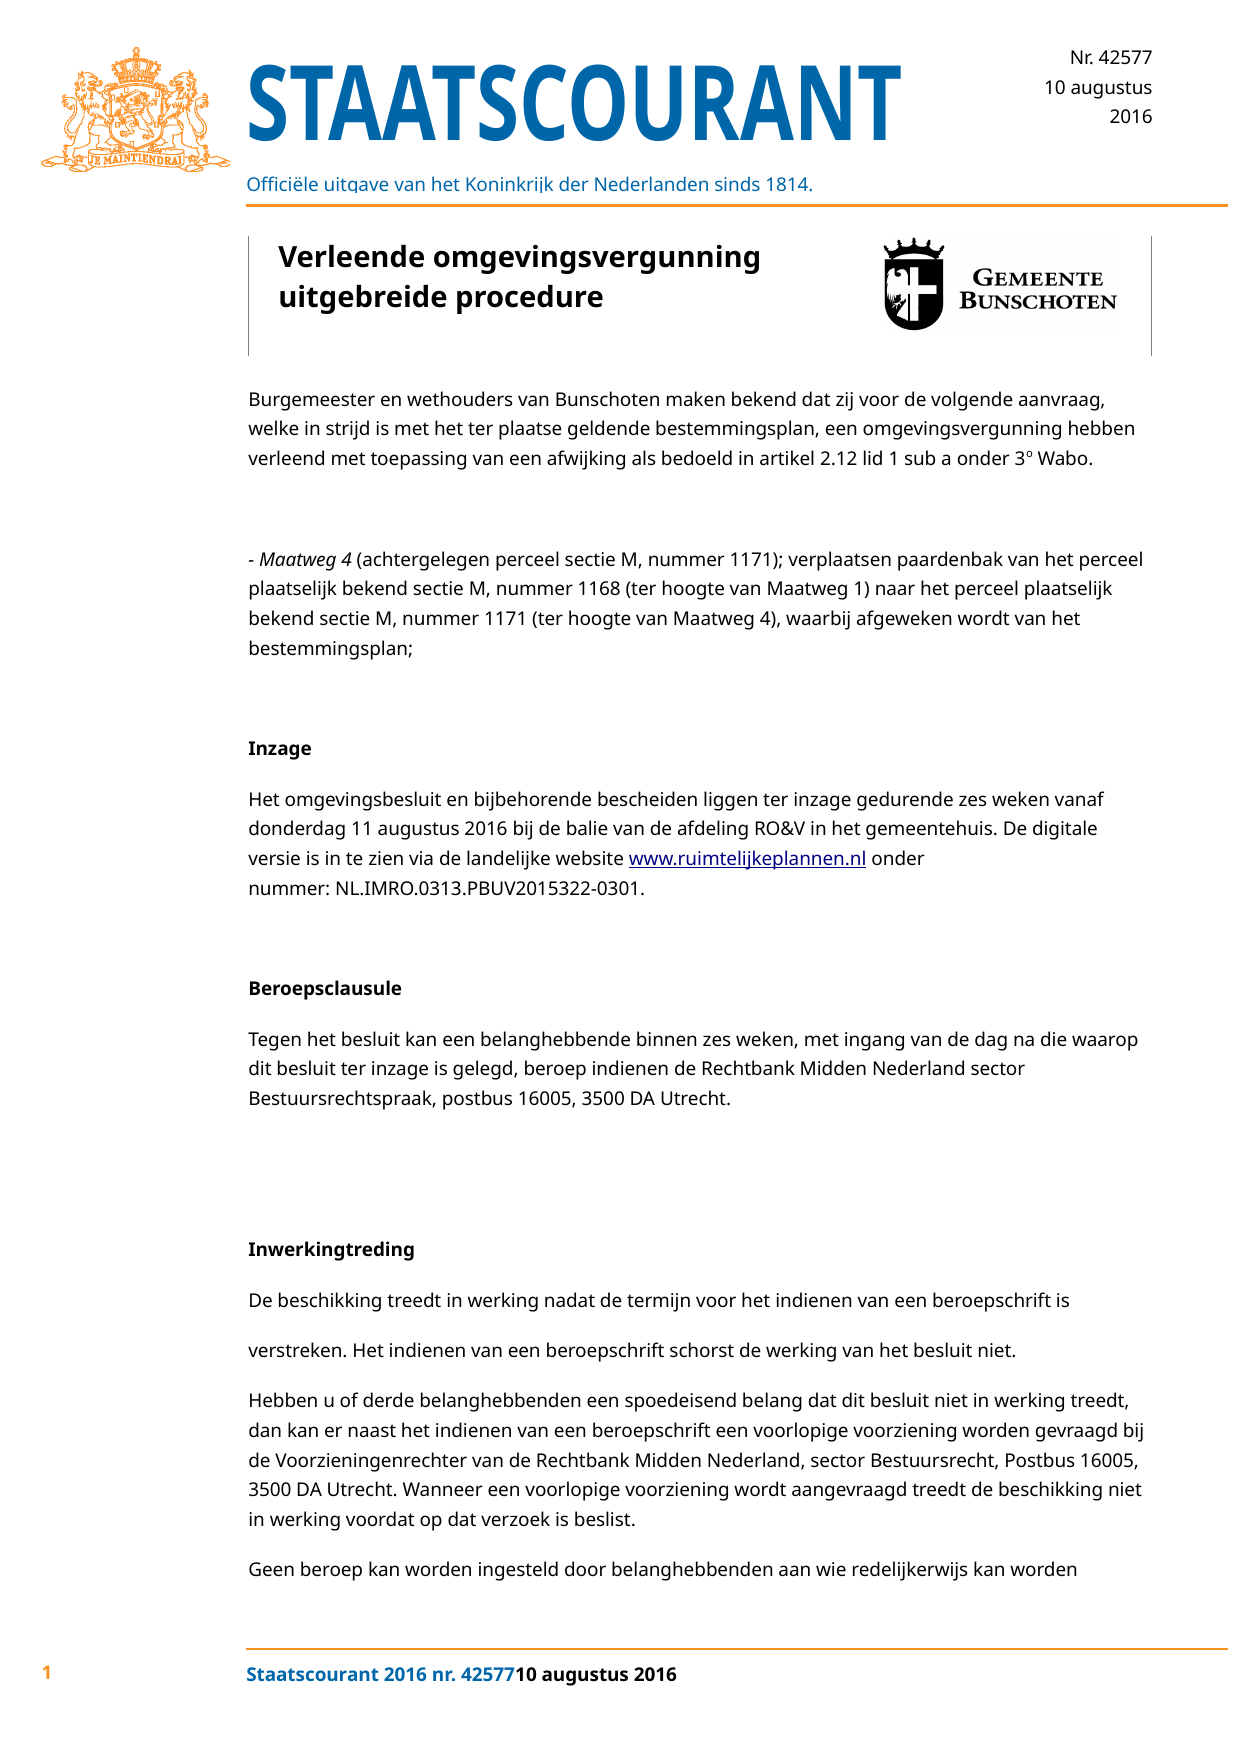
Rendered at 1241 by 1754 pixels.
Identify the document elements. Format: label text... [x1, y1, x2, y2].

text Inwerkingtreding [248, 1236, 1152, 1262]
picture [41, 47, 231, 172]
text - Maatweg 4 (achtergelegen perceel sectie M, nummer 1171); verplaatsen paardenbak van het perceel plaatselijk bekend sectie M, nummer 1168 (ter hoogte van Maatweg 1) naar het perceel plaatselijk bekend sectie M, nummer 1171 (ter hoogte van Maatweg 4), waarbij afgeweken wordt van het bestemmingsplan; [248, 546, 1152, 660]
text Het omgevingsbesluit en bijbehorende bescheiden liggen ter inzage gedurende zes weken vanaf donderdag 11 augustus 2016 bij de balie van de afdeling RO&V in het gemeentehuis. De digitale versie is in te zien via de landelijke website www.ruimtelijkeplannen.nl onder nummer: NL.IMRO.0313.PBUV2015322-0301. [248, 786, 1152, 900]
text De beschikking treedt in werking nadat de termijn voor het indienen van een beroepschrift is [248, 1287, 1152, 1312]
text Geen beroep kan worden ingesteld door belanghebbenden aan wie redelijkerwijs kan worden [248, 1556, 1152, 1582]
table_header [850, 236, 1151, 356]
text Tegen het besluit kan een belanghebbende binnen zes weken, met ingang van de dag na die waarop dit besluit ter inzage is gelegd, beroep indienen de Rechtbank Midden Nederland sector Bestuursrechtspraak, postbus 16005, 3500 DA Utrecht. [248, 1026, 1152, 1111]
table_header Verleende omgevingsvergunning uitgebreide procedure [249, 236, 850, 356]
text Burgemeester en wethouders van Bunschoten maken bekend dat zij voor de volgende aanvraag, welke in strijd is met het ter plaatse geldende bestemmingsplan, een omgevingsvergunning hebben verleend met toepassing van een afwijking als bedoeld in artikel 2.12 lid 1 sub a onder 3o Wabo. [248, 386, 1152, 471]
text Hebben u of derde belanghebbenden een spoedeisend belang dat dit besluit niet in werking treedt, dan kan er naast het indienen van een beroepschrift een voorlopige voorziening worden gevraagd bij de Voorzieningenrechter van de Rechtbank Midden Nederland, sector Bestuursrecht, Postbus 16005, 3500 DA Utrecht. Wanneer een voorlopige voorziening wordt aangevraagd treedt de beschikking niet in werking voordat op dat verzoek is beslist. [248, 1388, 1152, 1532]
text Inzage [248, 736, 1152, 761]
picture [882, 236, 1119, 331]
text verstreken. Het indienen van een beroepschrift schorst de werking van het besluit niet. [248, 1337, 1152, 1363]
text Beroepsclausule [248, 976, 1152, 1001]
